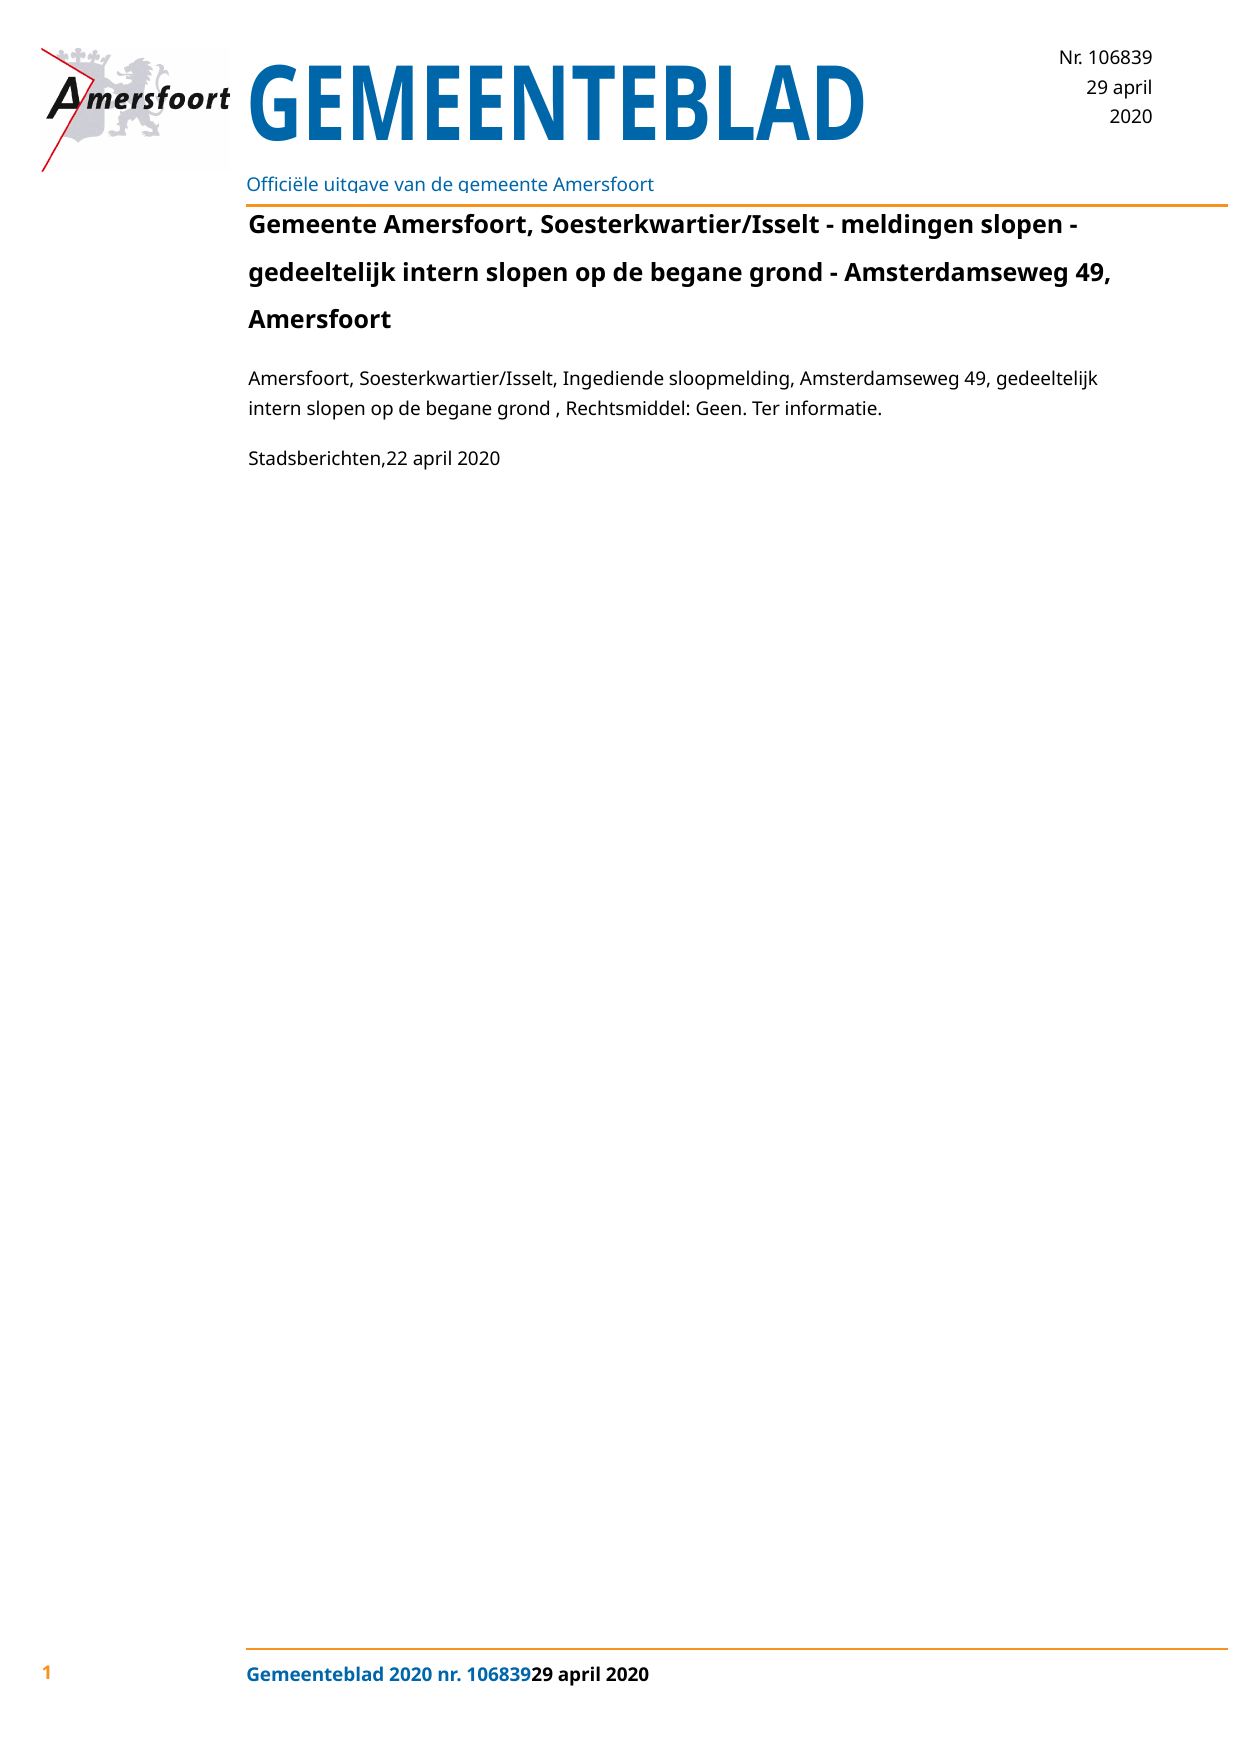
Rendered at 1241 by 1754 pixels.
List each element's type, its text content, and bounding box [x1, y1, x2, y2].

text Amersfoort, Soesterkwartier/Isselt, Ingediende sloopmelding, Amsterdamseweg 49, gedeeltelijk intern slopen op de begane grond , Rechtsmiddel: Geen. Ter informatie. [248, 366, 1152, 421]
text Stadsberichten,22 april 2020 [248, 446, 1152, 471]
text Gemeente Amersfoort, Soesterkwartier/Isselt - meldingen slopen - gedeeltelijk intern slopen op de begane grond - Amsterdamseweg 49, Amersfoort [248, 207, 1152, 336]
picture [41, 47, 231, 172]
